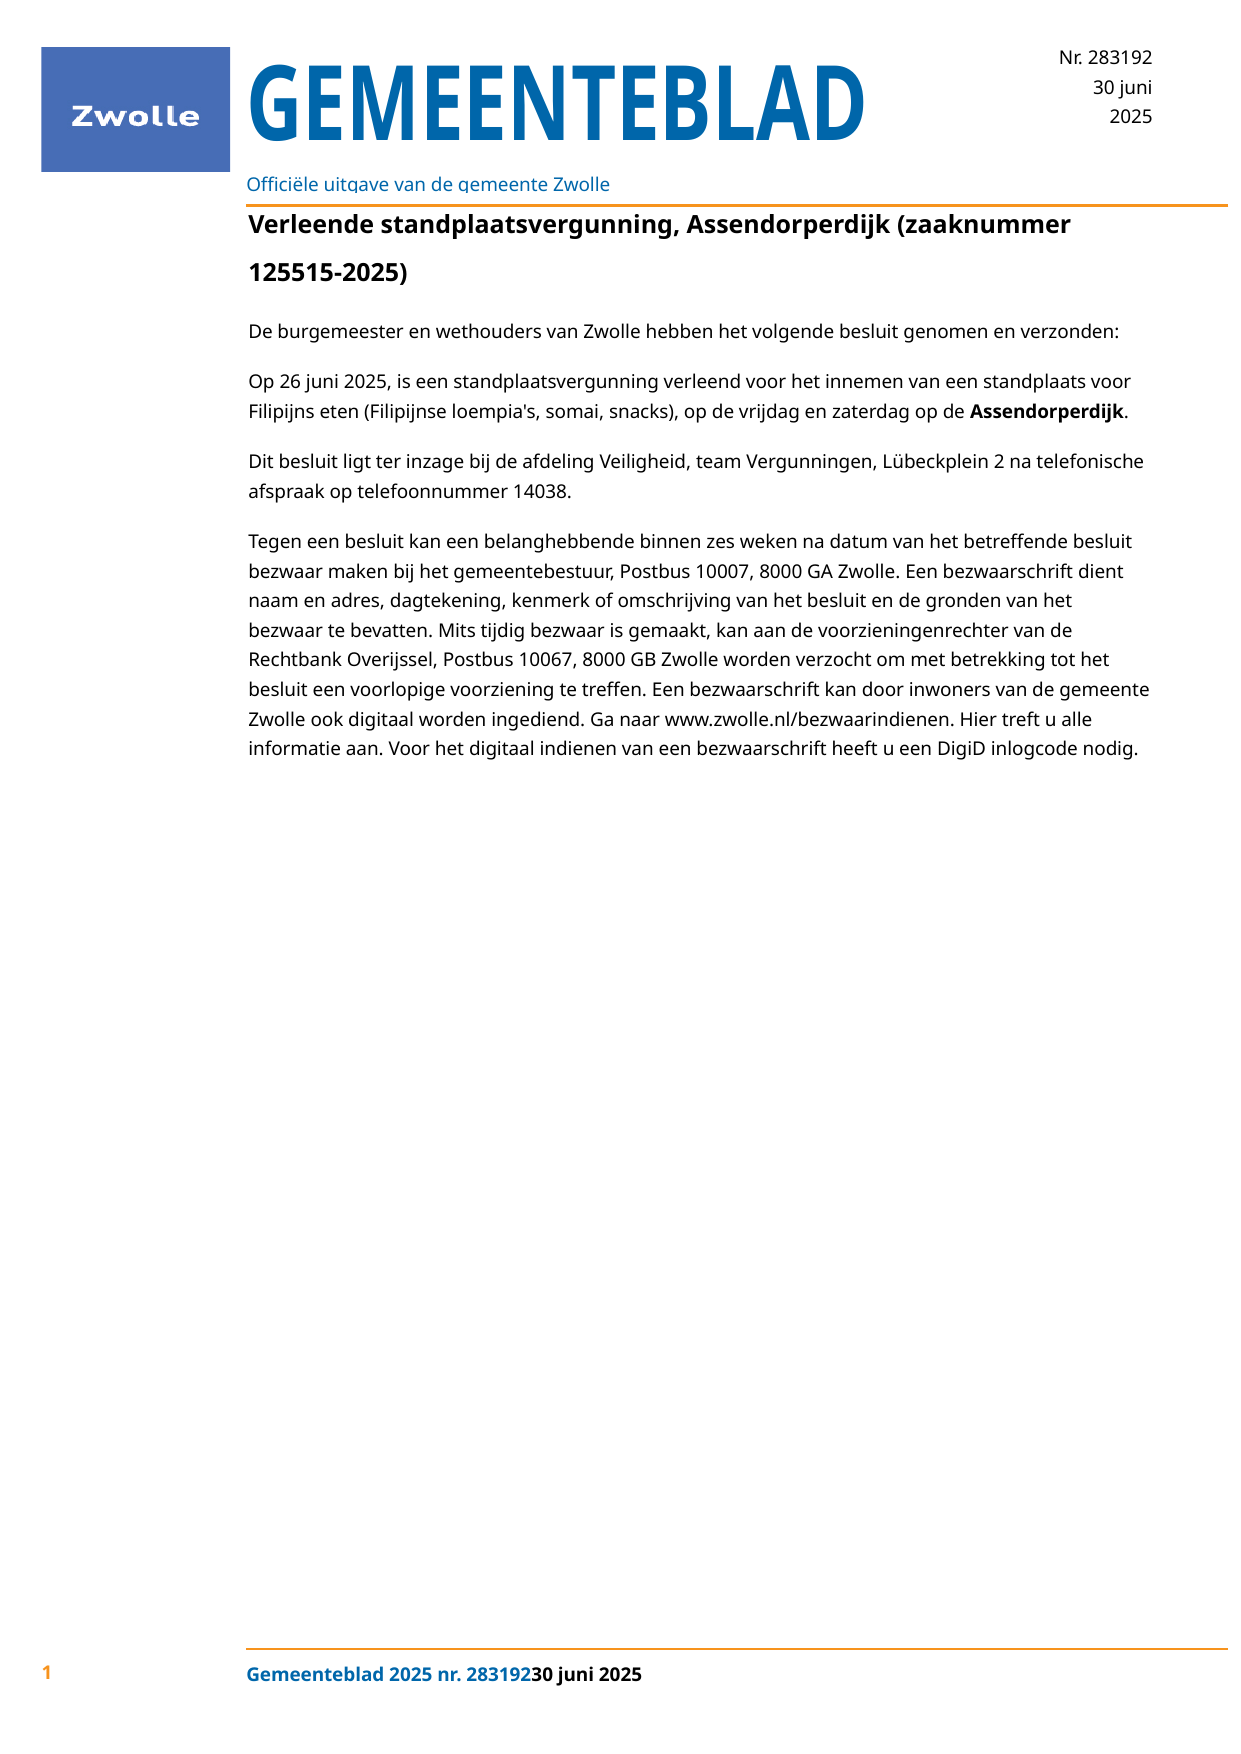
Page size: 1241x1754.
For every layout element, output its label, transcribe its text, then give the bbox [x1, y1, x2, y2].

text Op 26 juni 2025, is een standplaatsvergunning verleend voor het innemen van een standplaats voor Filipijns eten (Filipijnse loempia's, somai, snacks), op de vrijdag en zaterdag op de Assendorperdijk. [248, 368, 1152, 424]
text Dit besluit ligt ter inzage bij de afdeling Veiligheid, team Vergunningen, Lübeckplein 2 na telefonische afspraak op telefoonnummer 14038. [248, 448, 1152, 504]
text Tegen een besluit kan een belanghebbende binnen zes weken na datum van het betreffende besluit bezwaar maken bij het gemeentebestuur, Postbus 10007, 8000 GA Zwolle. Een bezwaarschrift dient naam en adres, dagtekening, kenmerk of omschrijving van het besluit en de gronden van het bezwaar te bevatten. Mits tijdig bezwaar is gemaakt, kan aan de voorzieningenrechter van de Rechtbank Overijssel, Postbus 10067, 8000 GB Zwolle worden verzocht om met betrekking tot het besluit een voorlopige voorziening te treffen. Een bezwaarschrift kan door inwoners van de gemeente Zwolle ook digitaal worden ingediend. Ga naar www.zwolle.nl/bezwaarindienen. Hier treft u alle informatie aan. Voor het digitaal indienen van een bezwaarschrift heeft u een DigiD inlogcode nodig. [248, 528, 1152, 761]
picture [41, 47, 231, 172]
text De burgemeester en wethouders van Zwolle hebben het volgende besluit genomen en verzonden: [248, 318, 1152, 344]
text Verleende standplaatsvergunning, Assendorperdijk (zaaknummer 125515-2025) [248, 207, 1152, 288]
